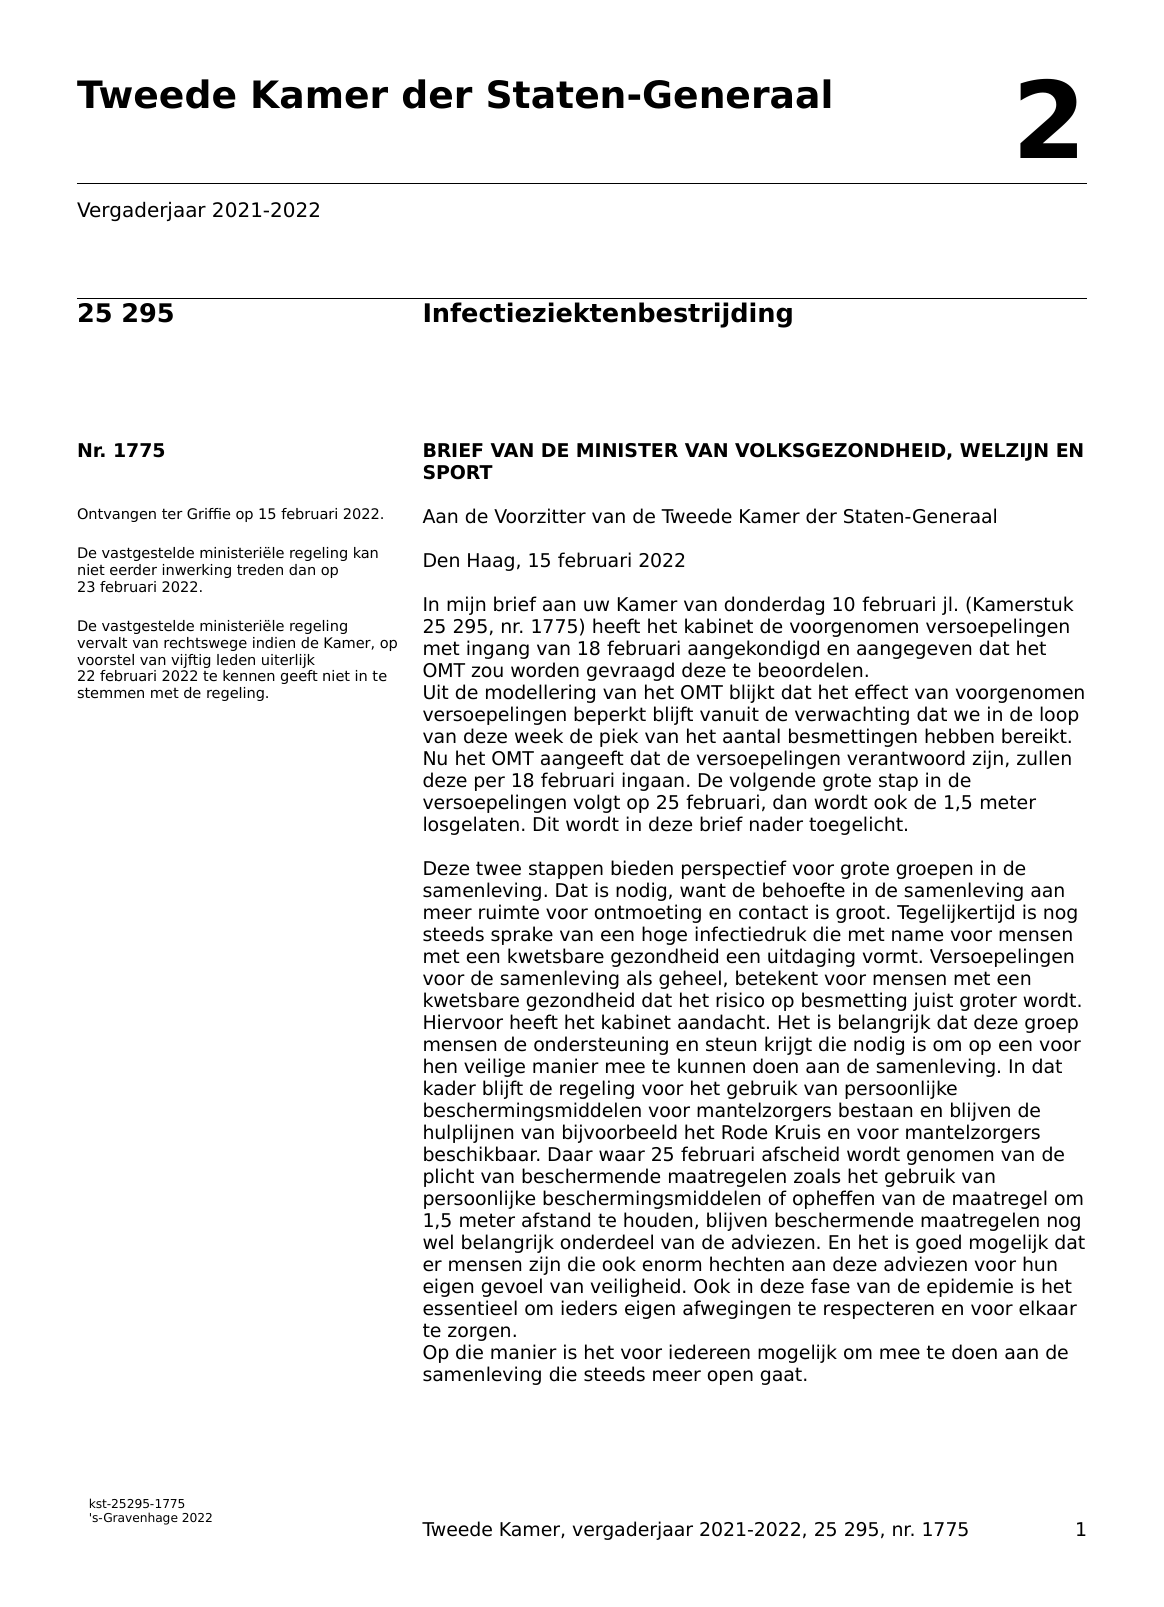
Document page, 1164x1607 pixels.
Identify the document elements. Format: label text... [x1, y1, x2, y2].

text Aan de Voorzitter van de Tweede Kamer der Staten-Generaal [422, 506, 1087, 528]
text [77, 596, 399, 618]
text De vastgestelde ministeriële regeling kan niet eerder inwerking treden dan op 23 februari 2022. [77, 545, 399, 596]
text Op die manier is het voor iedereen mogelijk om mee te doen aan de samenleving die steeds meer open gaat. [422, 1342, 1087, 1386]
text kst-25295-1775 [88, 1497, 323, 1511]
subtitle 25 295 Infectieziektenbestrijding [77, 299, 1087, 329]
text Deze twee stappen bieden perspectief voor grote groepen in de samenleving. Dat is nodig, want de behoefte in de samenleving aan meer ruimte voor ontmoeting en contact is groot. Tegelijkertijd is nog steeds sprake van een hoge infectiedruk die met name voor mensen met een kwetsbare gezondheid een uitdaging vormt. Versoepelingen voor de samenleving als geheel, betekent voor mensen met een kwetsbare gezondheid dat het risico op besmetting juist groter wordt. Hiervoor heeft het kabinet aandacht. Het is belangrijk dat deze groep mensen de ondersteuning en steun krijgt die nodig is om op een voor hen veilige manier mee te kunnen doen aan de samenleving. In dat kader blijft de regeling voor het gebruik van persoonlijke beschermingsmiddelen voor mantelzorgers bestaan en blijven de hulplijnen van bijvoorbeeld het Rode Kruis en voor mantelzorgers beschikbaar. Daar waar 25 februari afscheid wordt genomen van de plicht van beschermende maatregelen zoals het gebruik van persoonlijke beschermingsmiddelen of opheffen van de maatregel om 1,5 meter afstand te houden, blijven beschermende maatregelen nog wel belangrijk onderdeel van de adviezen. En het is goed mogelijk dat er mensen zijn die ook enorm hechten aan deze adviezen voor hun eigen gevoel van veiligheid. Ook in deze fase van de epidemie is het essentieel om ieders eigen afwegingen te respecteren en voor elkaar te zorgen. [422, 858, 1087, 1342]
table_header 2 [886, 59, 1087, 183]
text 's-Gravenhage 2022 [88, 1511, 323, 1525]
table_cell Vergaderjaar 2021-2022 [77, 184, 1087, 298]
text Ontvangen ter Griffie op 15 februari 2022. [77, 506, 399, 523]
text Den Haag, 15 februari 2022 [422, 550, 1087, 572]
table_header Tweede Kamer der Staten-Generaal [77, 59, 886, 183]
text Uit de modellering van het OMT blijkt dat het effect van voorgenomen versoepelingen beperkt blijft vanuit de verwachting dat we in de loop van deze week de piek van het aantal besmettingen hebben bereikt. Nu het OMT aangeeft dat de versoepelingen verantwoord zijn, zullen deze per 18 februari ingaan. De volgende grote stap in de versoepelingen volgt op 25 februari, dan wordt ook de 1,5 meter losgelaten. Dit wordt in deze brief nader toegelicht. [422, 682, 1087, 836]
text In mijn brief aan uw Kamer van donderdag 10 februari jl. (Kamerstuk 25 295, nr. 1775) heeft het kabinet de voorgenomen versoepelingen met ingang van 18 februari aangekondigd en aangegeven dat het OMT zou worden gevraagd deze te beoordelen. [422, 594, 1087, 682]
text [77, 523, 399, 545]
subtitle Nr. 1775 BRIEF VAN DE MINISTER VAN VOLKSGEZONDHEID, WELZIJN EN SPORT [77, 440, 1087, 484]
text De vastgestelde ministeriële regeling vervalt van rechtswege indien de Kamer, op voorstel van vijftig leden uiterlijk 22 februari 2022 te kennen geeft niet in te stemmen met de regeling. [77, 618, 399, 702]
